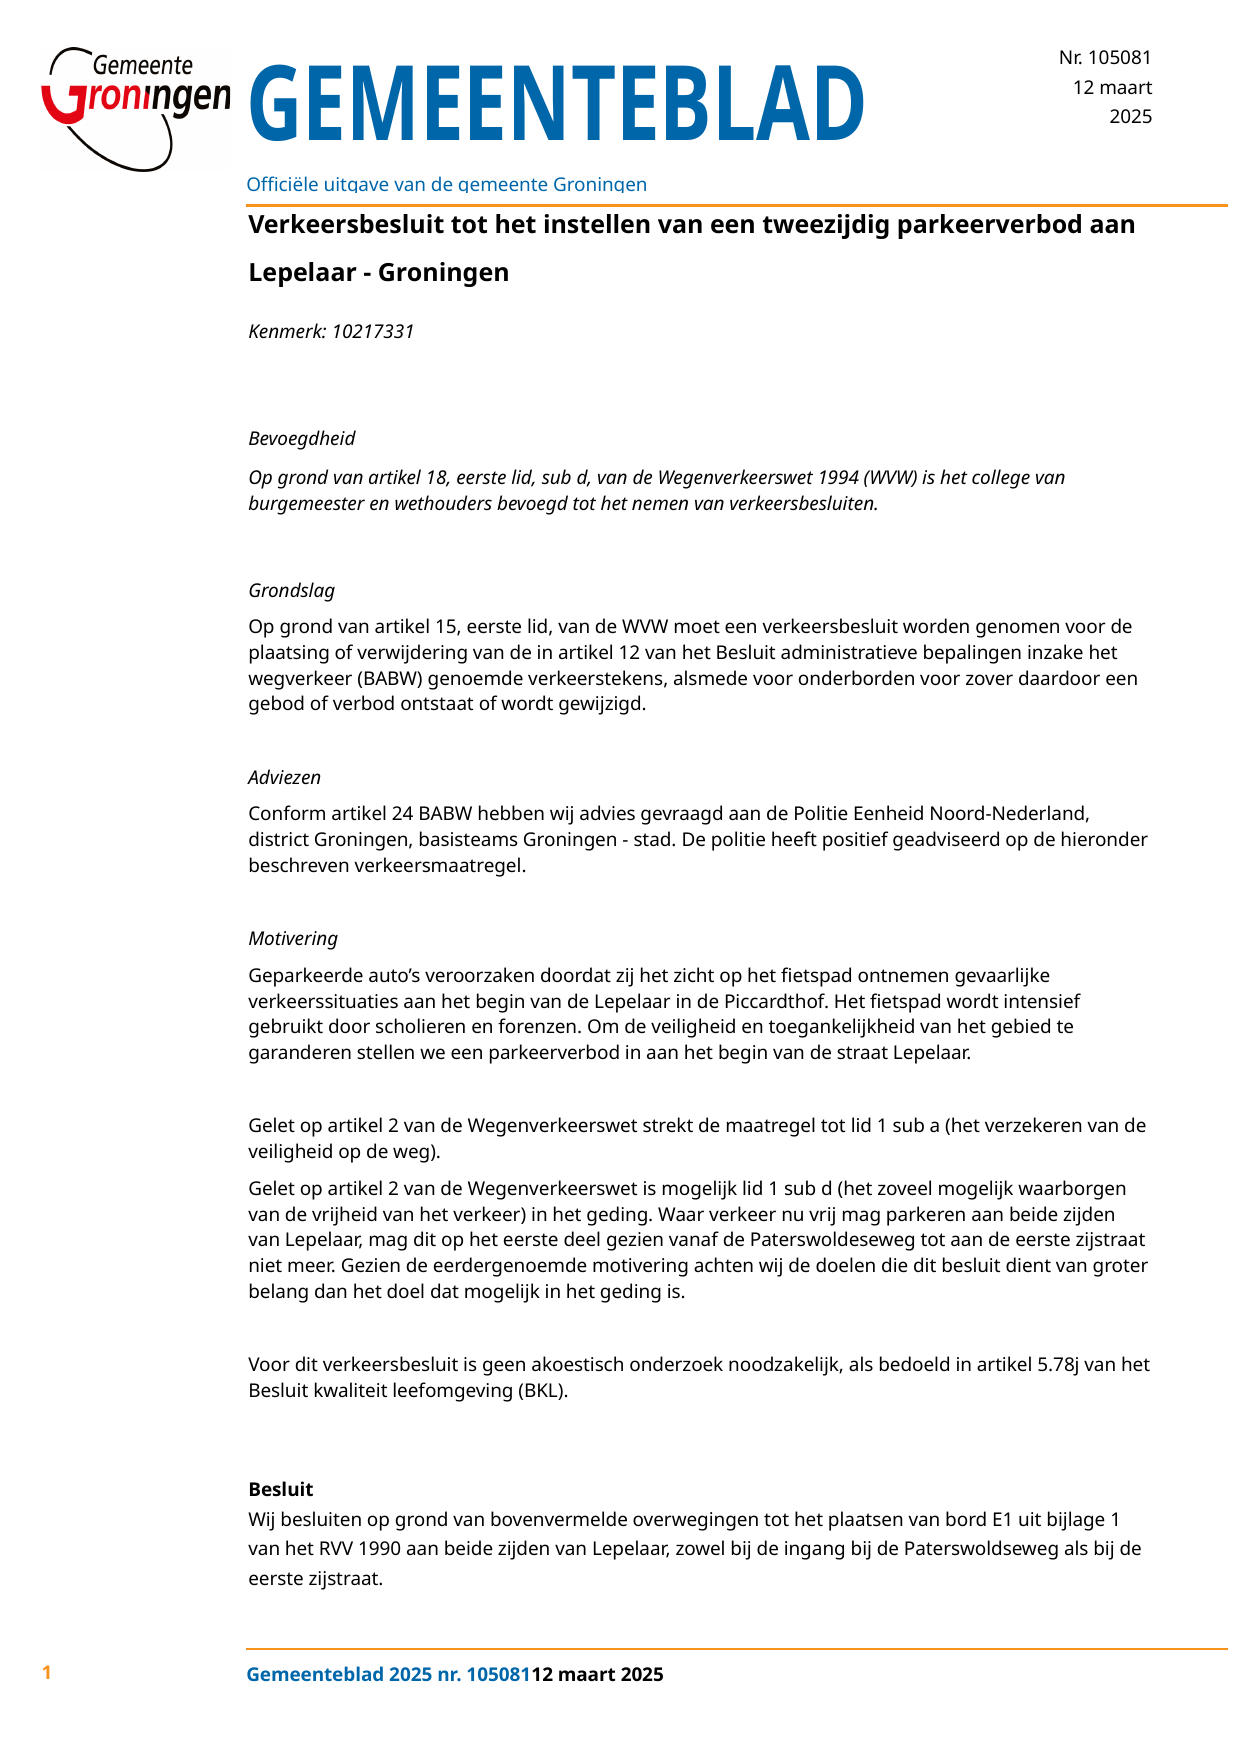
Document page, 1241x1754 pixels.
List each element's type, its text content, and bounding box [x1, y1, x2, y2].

text Bevoegdheid [248, 425, 1152, 451]
text Gelet op artikel 2 van de Wegenverkeerswet is mogelijk lid 1 sub d (het zoveel mogelijk waarborgen van de vrijheid van het verkeer) in het geding. Waar verkeer nu vrij mag parkeren aan beide zijden van Lepelaar, mag dit op het eerste deel gezien vanaf de Paterswoldeseweg tot aan de eerste zijstraat niet meer. Gezien de eerdergenoemde motivering achten wij de doelen die dit besluit dient van groter belang dan het doel dat mogelijk in het geding is. [248, 1175, 1152, 1304]
text Adviezen [248, 764, 1152, 790]
text Besluit [248, 1476, 1152, 1502]
text Geparkeerde auto’s veroorzaken doordat zij het zicht op het fietspad ontnemen gevaarlijke verkeerssituaties aan het begin van de Lepelaar in de Piccardthof. Het fietspad wordt intensief gebruikt door scholieren en forenzen. Om de veiligheid en toegankelijkheid van het gebied te garanderen stellen we een parkeerverbod in aan het begin van de straat Lepelaar. [248, 962, 1152, 1065]
text Grondslag [248, 577, 1152, 602]
text Conform artikel 24 BABW hebben wij advies gevraagd aan de Politie Eenheid Noord-Nederland, district Groningen, basisteams Groningen - stad. De politie heeft positief geadviseerd op de hieronder beschreven verkeersmaatregel. [248, 801, 1152, 878]
text Wij besluiten op grond van bovenvermelde overwegingen tot het plaatsen van bord E1 uit bijlage 1 van het RVV 1990 aan beide zijden van Lepelaar, zowel bij de ingang bij de Paterswoldseweg als bij de eerste zijstraat. [248, 1506, 1152, 1591]
text Voor dit verkeersbesluit is geen akoestisch onderzoek noodzakelijk, als bedoeld in artikel 5.78j van het Besluit kwaliteit leefomgeving (BKL). [248, 1351, 1152, 1403]
text Op grond van artikel 15, eerste lid, van de WVW moet een verkeersbesluit worden genomen voor de plaatsing of verwijdering van de in artikel 12 van het Besluit administratieve bepalingen inzake het wegverkeer (BABW) genoemde verkeerstekens, alsmede voor onderborden voor zover daardoor een gebod of verbod ontstaat of wordt gewijzigd. [248, 613, 1152, 716]
text Op grond van artikel 18, eerste lid, sub d, van de Wegenverkeerswet 1994 (WVW) is het college van burgemeester en wethouders bevoegd tot het nemen van verkeersbesluiten. [248, 464, 1152, 516]
text Verkeersbesluit tot het instellen van een tweezijdig parkeerverbod aan Lepelaar - Groningen [248, 207, 1152, 288]
picture [41, 47, 231, 172]
text Kenmerk: 10217331 [248, 318, 1152, 344]
text Motivering [248, 925, 1152, 951]
text Gelet op artikel 2 van de Wegenverkeerswet strekt de maatregel tot lid 1 sub a (het verzekeren van de veiligheid op de weg). [248, 1113, 1152, 1164]
